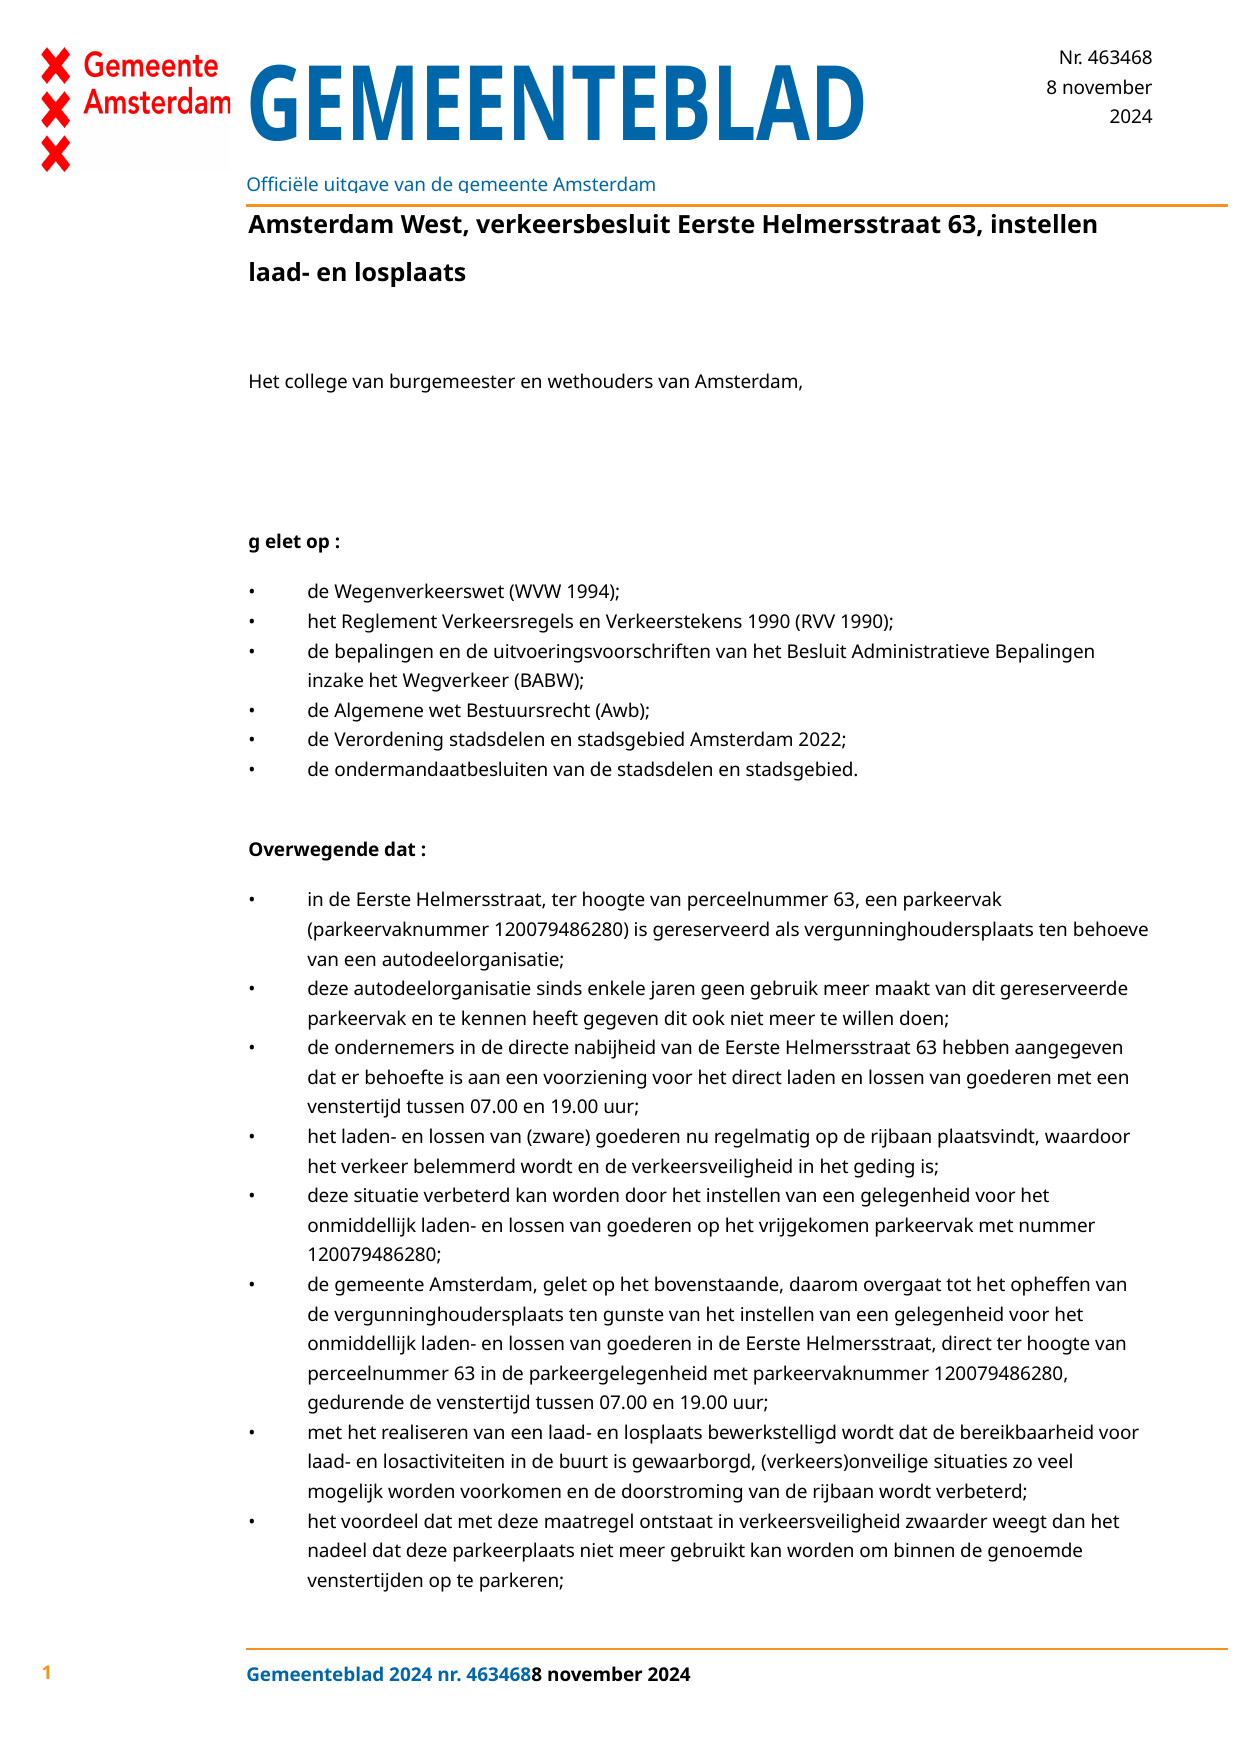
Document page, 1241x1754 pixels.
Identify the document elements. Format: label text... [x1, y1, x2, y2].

list het laden- en lossen van (zware) goederen nu regelmatig op de rijbaan plaatsvindt, waardoor het verkeer belemmerd wordt en de verkeersveiligheid in het geding is; [248, 1123, 1152, 1178]
list de ondernemers in de directe nabijheid van de Eerste Helmersstraat 63 hebben aangegeven dat er behoefte is aan een voorziening voor het direct laden en lossen van goederen met een venstertijd tussen 07.00 en 19.00 uur; [248, 1034, 1152, 1119]
list het Reglement Verkeersregels en Verkeerstekens 1990 (RVV 1990); [248, 608, 1152, 634]
list de Wegenverkeerswet (WVW 1994); [248, 579, 1152, 604]
list de ondermandaatbesluiten van de stadsdelen en stadsgebied. [248, 756, 1152, 782]
list in de Eerste Helmersstraat, ter hoogte van perceelnummer 63, een parkeervak (parkeervaknummer 120079486280) is gereserveerd als vergunninghoudersplaats ten behoeve van een autodeelorganisatie; [248, 887, 1152, 971]
list met het realiseren van een laad- en losplaats bewerkstelligd wordt dat de bereikbaarheid voor laad- en losactiviteiten in de buurt is gewaarborgd, (verkeers)onveilige situaties zo veel mogelijk worden voorkomen en de doorstroming van de rijbaan wordt verbeterd; [248, 1419, 1152, 1504]
text Amsterdam West, verkeersbesluit Eerste Helmersstraat 63, instellen laad- en losplaats [248, 207, 1152, 288]
text g elet op : [248, 528, 1152, 554]
list de gemeente Amsterdam, gelet op het bovenstaande, daarom overgaat tot het opheffen van de vergunninghoudersplaats ten gunste van het instellen van een gelegenheid voor het onmiddellijk laden- en lossen van goederen in de Eerste Helmersstraat, direct ter hoogte van perceelnummer 63 in de parkeergelegenheid met parkeervaknummer 120079486280, gedurende de venstertijd tussen 07.00 en 19.00 uur; [248, 1271, 1152, 1415]
picture [41, 47, 231, 172]
list deze situatie verbeterd kan worden door het instellen van een gelegenheid voor het onmiddellijk laden- en lossen van goederen op het vrijgekomen parkeervak met nummer 120079486280; [248, 1182, 1152, 1267]
text Het college van burgemeester en wethouders van Amsterdam, [248, 368, 1152, 394]
list de Algemene wet Bestuursrecht (Awb); [248, 697, 1152, 723]
list de bepalingen en de uitvoeringsvoorschriften van het Besluit Administratieve Bepalingen inzake het Wegverkeer (BABW); [248, 638, 1152, 693]
list het voordeel dat met deze maatregel ontstaat in verkeersveiligheid zwaarder weegt dan het nadeel dat deze parkeerplaats niet meer gebruikt kan worden om binnen de genoemde venstertijden op te parkeren; [248, 1508, 1152, 1593]
list deze autodeelorganisatie sinds enkele jaren geen gebruik meer maakt van dit gereserveerde parkeervak en te kennen heeft gegeven dit ook niet meer te willen doen; [248, 975, 1152, 1031]
text Overwegende dat : [248, 836, 1152, 862]
list de Verordening stadsdelen en stadsgebied Amsterdam 2022; [248, 727, 1152, 752]
